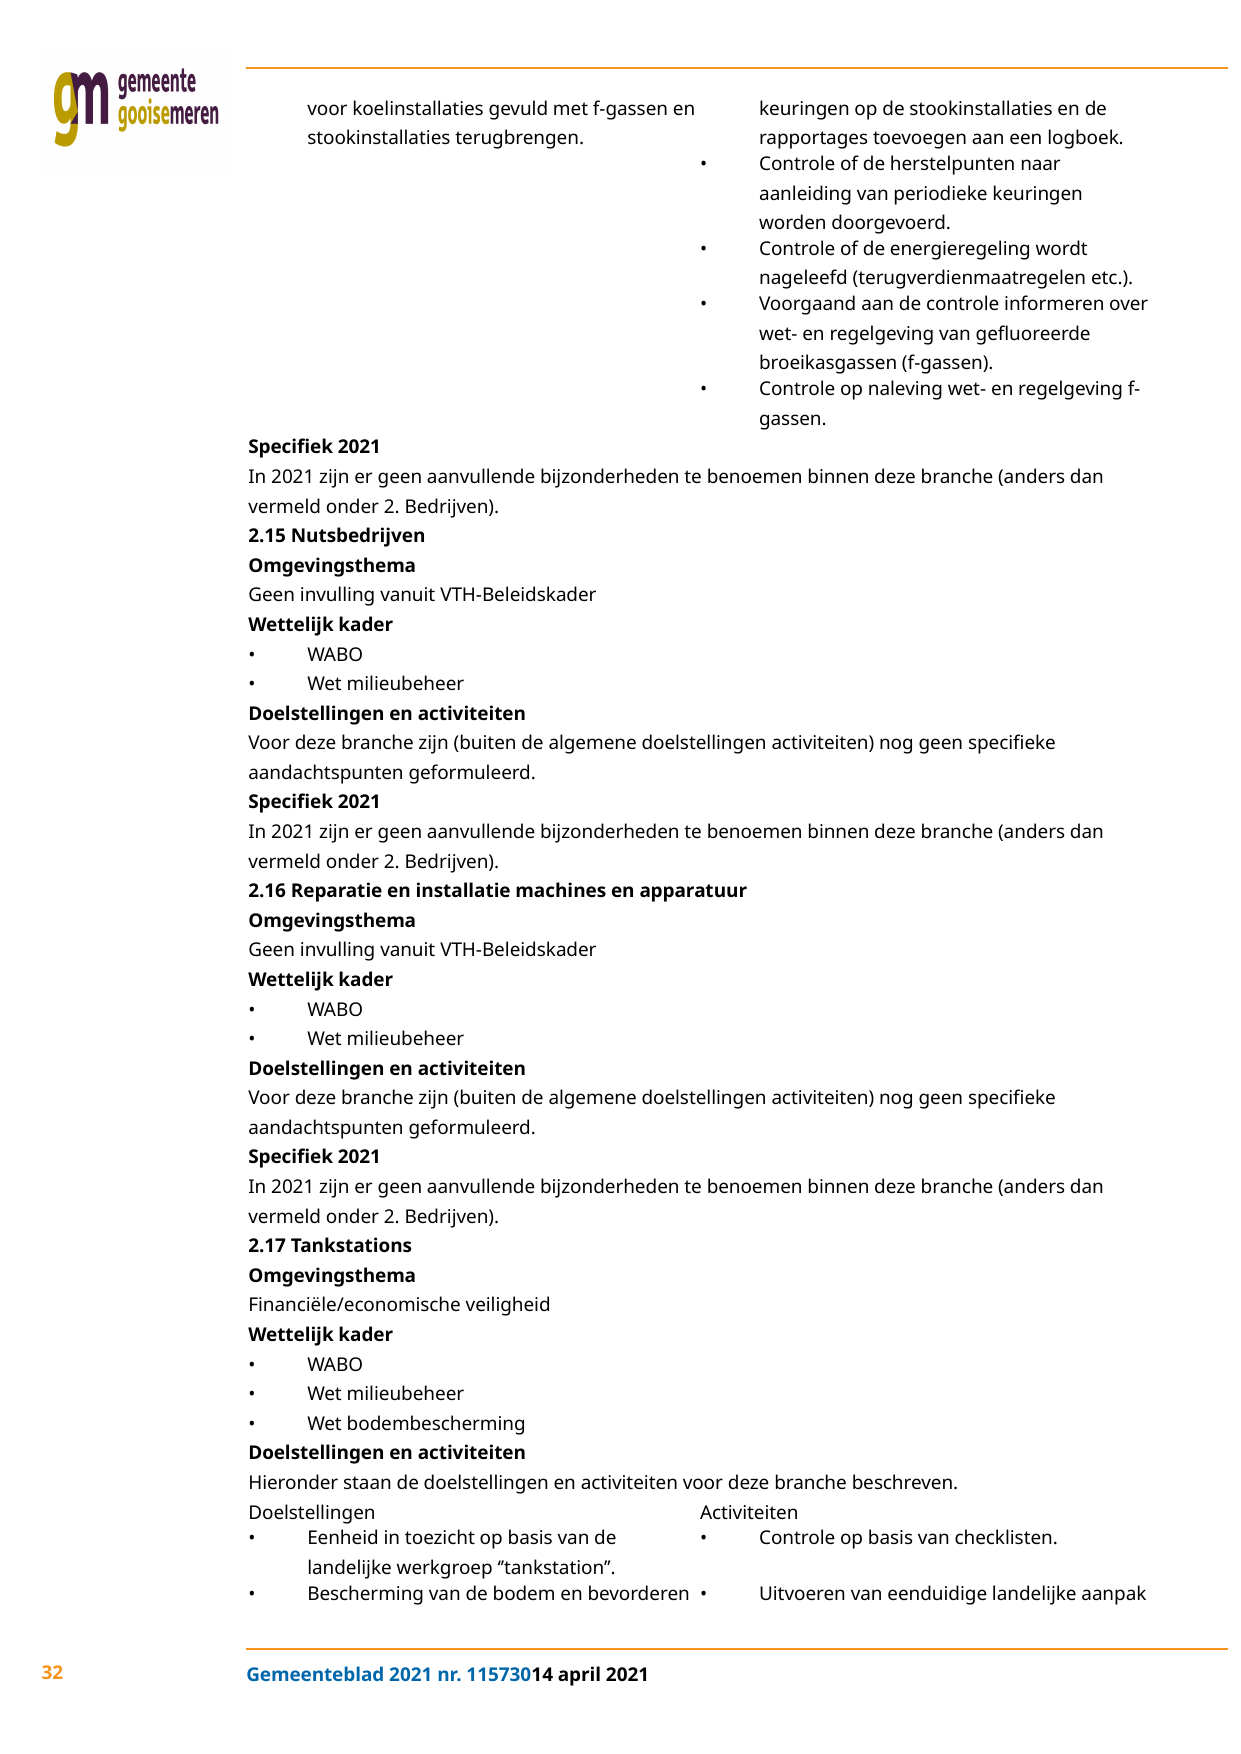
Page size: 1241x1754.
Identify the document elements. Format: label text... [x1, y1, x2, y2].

list WABO [248, 996, 1152, 1022]
list Wet bodembescherming [248, 1410, 1152, 1436]
text 2.15 Nutsbedrijven [248, 522, 1152, 548]
text Wettelijk kader [248, 611, 1152, 637]
picture [41, 47, 231, 172]
table_cell Eenheid in toezicht op basis van de landelijke werkgroep ‘’tankstation’’. [248, 1525, 700, 1580]
table_cell keuringen op de stookinstallaties en de rapportages toevoegen aan een logboek. [700, 95, 1152, 150]
table_cell voor koelinstallaties gevuld met f-gassen en stookinstallaties terugbrengen. [248, 95, 700, 150]
table_cell Controle of de energieregeling wordt nageleefd (terugverdienmaatregelen etc.). [700, 235, 1152, 290]
list WABO [248, 1351, 1152, 1377]
text Geen invulling vanuit VTH-Beleidskader [248, 582, 1152, 607]
table_cell Bescherming van de bodem en bevorderen [248, 1580, 700, 1606]
text Wettelijk kader [248, 1321, 1152, 1347]
list Wet milieubeheer [248, 670, 1152, 696]
text Omgevingsthema [248, 1262, 1152, 1288]
text Specifiek 2021 [248, 434, 1152, 459]
table_cell [248, 375, 700, 431]
text Financiële/economische veiligheid [248, 1292, 1152, 1317]
text Geen invulling vanuit VTH-Beleidskader [248, 937, 1152, 962]
table_header Doelstellingen [248, 1499, 700, 1524]
text 2.17 Tankstations [248, 1232, 1152, 1258]
table_cell Uitvoeren van eenduidige landelijke aanpak [700, 1580, 1152, 1606]
table_cell [248, 235, 700, 290]
table_cell Voorgaand aan de controle informeren over wet- en regelgeving van gefluoreerde broeikasgassen (f-gassen). [700, 290, 1152, 375]
table_cell Controle of de herstelpunten naar aanleiding van periodieke keuringen worden doorgevoerd. [700, 150, 1152, 235]
table_header Activiteiten [700, 1499, 1152, 1524]
table_cell [248, 150, 700, 235]
text In 2021 zijn er geen aanvullende bijzonderheden te benoemen binnen deze branche (anders dan vermeld onder 2. Bedrijven). [248, 1173, 1152, 1229]
text 2.16 Reparatie en installatie machines en apparatuur [248, 877, 1152, 903]
text Doelstellingen en activiteiten [248, 1055, 1152, 1081]
text Wettelijk kader [248, 966, 1152, 992]
text In 2021 zijn er geen aanvullende bijzonderheden te benoemen binnen deze branche (anders dan vermeld onder 2. Bedrijven). [248, 818, 1152, 874]
text Specifiek 2021 [248, 789, 1152, 814]
text Voor deze branche zijn (buiten de algemene doelstellingen activiteiten) nog geen specifieke aandachtspunten geformuleerd. [248, 1084, 1152, 1140]
list WABO [248, 641, 1152, 667]
table_cell Controle op naleving wet- en regelgeving f-gassen. [700, 375, 1152, 431]
text Hieronder staan de doelstellingen en activiteiten voor deze branche beschreven. [248, 1469, 1152, 1495]
list Wet milieubeheer [248, 1025, 1152, 1051]
list Wet milieubeheer [248, 1380, 1152, 1406]
table_cell [248, 290, 700, 375]
table_cell Controle op basis van checklisten. [700, 1525, 1152, 1580]
text Omgevingsthema [248, 907, 1152, 933]
text Doelstellingen en activiteiten [248, 700, 1152, 726]
text Doelstellingen en activiteiten [248, 1439, 1152, 1465]
text Omgevingsthema [248, 552, 1152, 578]
text Specifiek 2021 [248, 1144, 1152, 1169]
text Voor deze branche zijn (buiten de algemene doelstellingen activiteiten) nog geen specifieke aandachtspunten geformuleerd. [248, 729, 1152, 785]
text In 2021 zijn er geen aanvullende bijzonderheden te benoemen binnen deze branche (anders dan vermeld onder 2. Bedrijven). [248, 463, 1152, 519]
